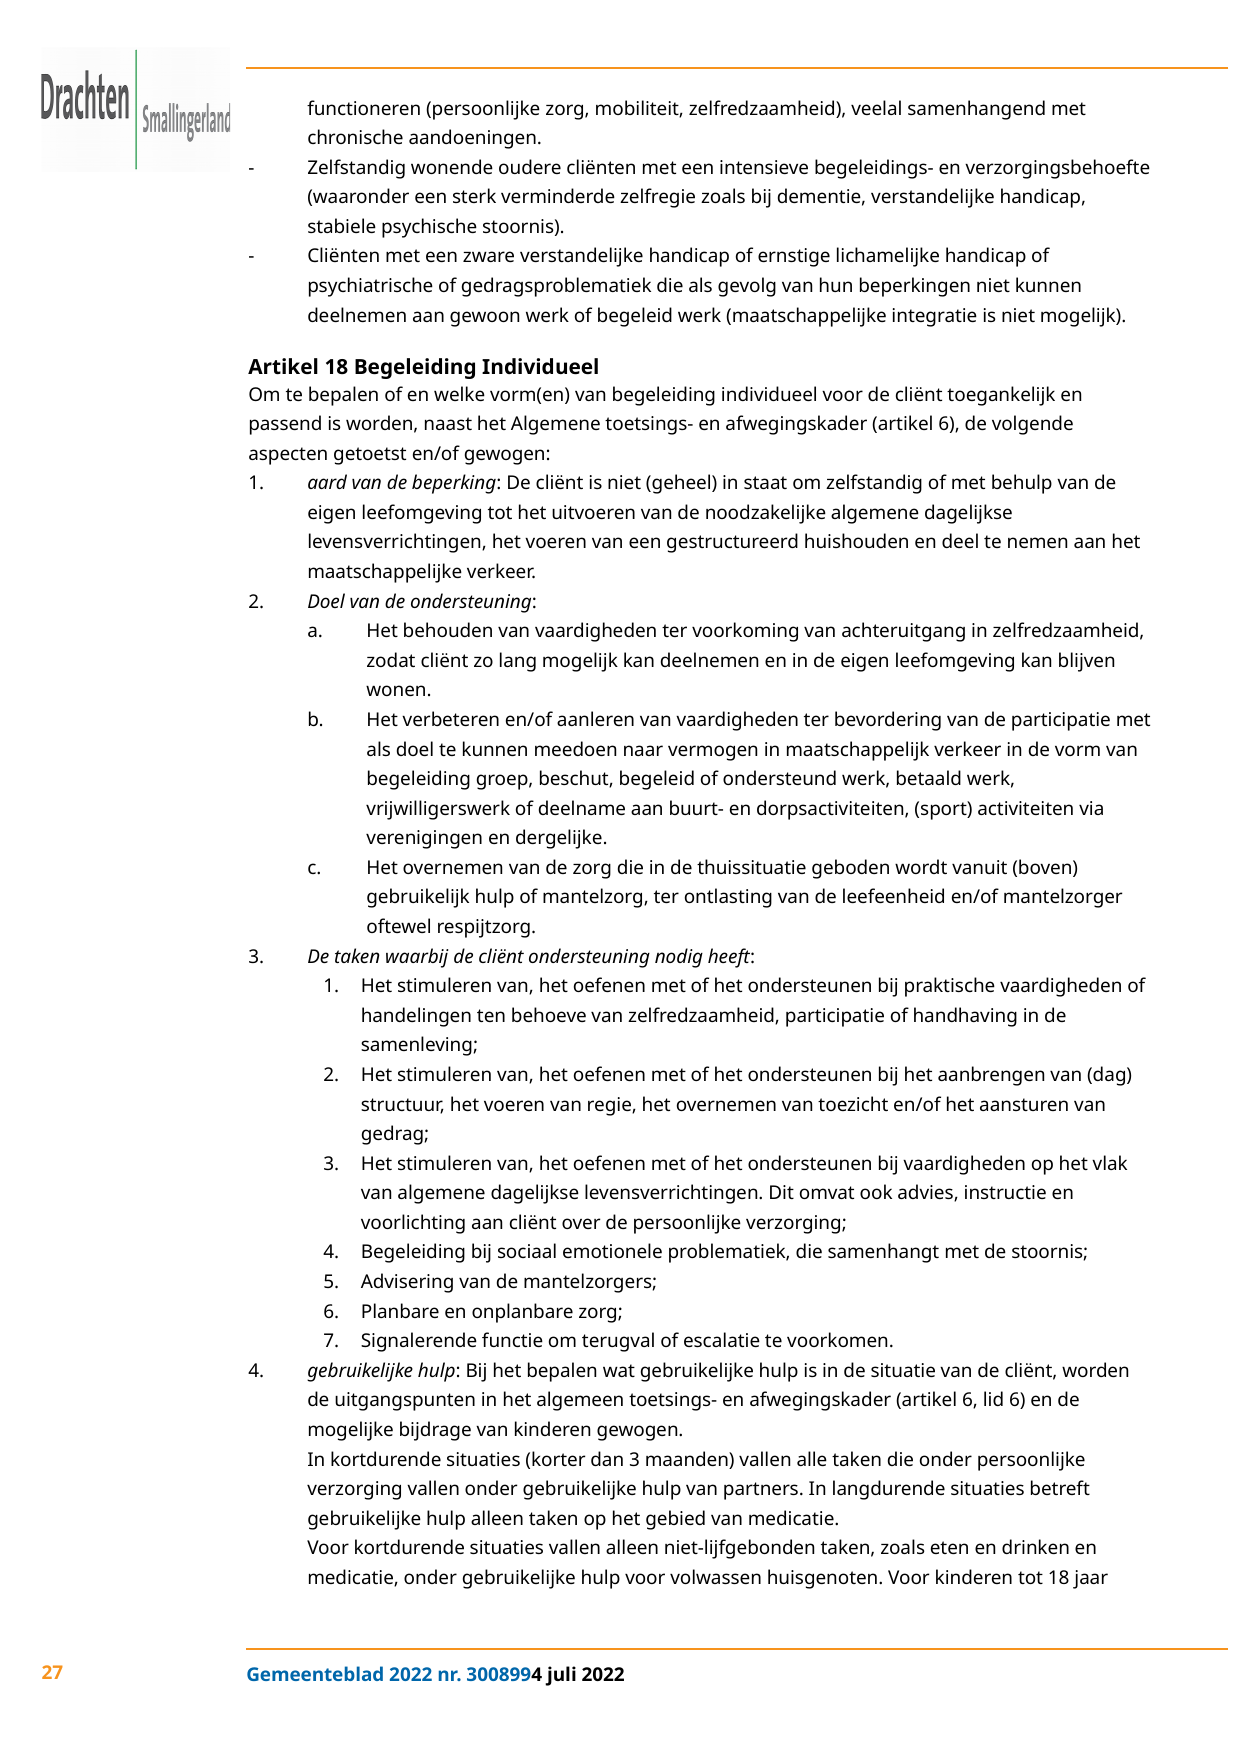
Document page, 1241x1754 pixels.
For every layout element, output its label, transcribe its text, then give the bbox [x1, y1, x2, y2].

list Het stimuleren van, het oefenen met of het ondersteunen bij vaardigheden op het vlak van algemene dagelijkse levensverrichtingen. Dit omvat ook advies, instructie en voorlichting aan cliënt over de persoonlijke verzorging; [323, 1150, 1152, 1235]
list Het stimuleren van, het oefenen met of het ondersteunen bij het aanbrengen van (dag) structuur, het voeren van regie, het overnemen van toezicht en/of het aansturen van gedrag; [323, 1061, 1152, 1146]
list Doel van de ondersteuning: [248, 588, 1152, 613]
list Het verbeteren en/of aanleren van vaardigheden ter bevordering van de participatie met als doel te kunnen meedoen naar vermogen in maatschappelijk verkeer in de vorm van begeleiding groep, beschut, begeleid of ondersteund werk, betaald werk, vrijwilligerswerk of deelname aan buurt- en dorpsactiviteiten, (sport) activiteiten via verenigingen en dergelijke. [307, 706, 1152, 850]
list De taken waarbij de cliënt ondersteuning nodig heeft: [248, 943, 1152, 968]
list Planbare en onplanbare zorg; [323, 1298, 1152, 1323]
picture [41, 47, 231, 172]
list Advisering van de mantelzorgers; [323, 1268, 1152, 1294]
list Het stimuleren van, het oefenen met of het ondersteunen bij praktische vaardigheden of handelingen ten behoeve van zelfredzaamheid, participatie of handhaving in de samenleving; [323, 972, 1152, 1057]
text Artikel 18 Begeleiding Individueel [248, 352, 1152, 381]
list Zelfstandig wonende oudere cliënten met een intensieve begeleidings- en verzorgingsbehoefte (waaronder een sterk verminderde zelfregie zoals bij dementie, verstandelijke handicap, stabiele psychische stoornis). [248, 154, 1152, 239]
list aard van de beperking: De cliënt is niet (geheel) in staat om zelfstandig of met behulp van de eigen leefomgeving tot het uitvoeren van de noodzakelijke algemene dagelijkse levensverrichtingen, het voeren van een gestructureerd huishouden en deel te nemen aan het maatschappelijke verkeer. [248, 469, 1152, 584]
list Signalerende functie om terugval of escalatie te voorkomen. [323, 1327, 1152, 1353]
list In kortdurende situaties (korter dan 3 maanden) vallen alle taken die onder persoonlijke verzorging vallen onder gebruikelijke hulp van partners. In langdurende situaties betreft gebruikelijke hulp alleen taken op het gebied van medicatie. [248, 1446, 1152, 1531]
list Begeleiding bij sociaal emotionele problematiek, die samenhangt met de stoornis; [323, 1239, 1152, 1264]
list Voor kortdurende situaties vallen alleen niet-lijfgebonden taken, zoals eten en drinken en medicatie, onder gebruikelijke hulp voor volwassen huisgenoten. Voor kinderen tot 18 jaar [248, 1534, 1152, 1590]
list functioneren (persoonlijke zorg, mobiliteit, zelfredzaamheid), veelal samenhangend met chronische aandoeningen. [248, 95, 1152, 150]
list Cliënten met een zware verstandelijke handicap of ernstige lichamelijke handicap of psychiatrische of gedragsproblematiek die als gevolg van hun beperkingen niet kunnen deelnemen aan gewoon werk of begeleid werk (maatschappelijke integratie is niet mogelijk). [248, 243, 1152, 328]
list Het behouden van vaardigheden ter voorkoming van achteruitgang in zelfredzaamheid, zodat cliënt zo lang mogelijk kan deelnemen en in de eigen leefomgeving kan blijven wonen. [307, 617, 1152, 702]
list Het overnemen van de zorg die in de thuissituatie geboden wordt vanuit (boven) gebruikelijk hulp of mantelzorg, ter ontlasting van de leefeenheid en/of mantelzorger oftewel respijtzorg. [307, 854, 1152, 939]
list gebruikelijke hulp: Bij het bepalen wat gebruikelijke hulp is in de situatie van de cliënt, worden de uitgangspunten in het algemeen toetsings- en afwegingskader (artikel 6, lid 6) en de mogelijke bijdrage van kinderen gewogen. [248, 1357, 1152, 1442]
text Om te bepalen of en welke vorm(en) van begeleiding individueel voor de cliënt toegankelijk en passend is worden, naast het Algemene toetsings- en afwegingskader (artikel 6), de volgende aspecten getoetst en/of gewogen: [248, 381, 1152, 466]
